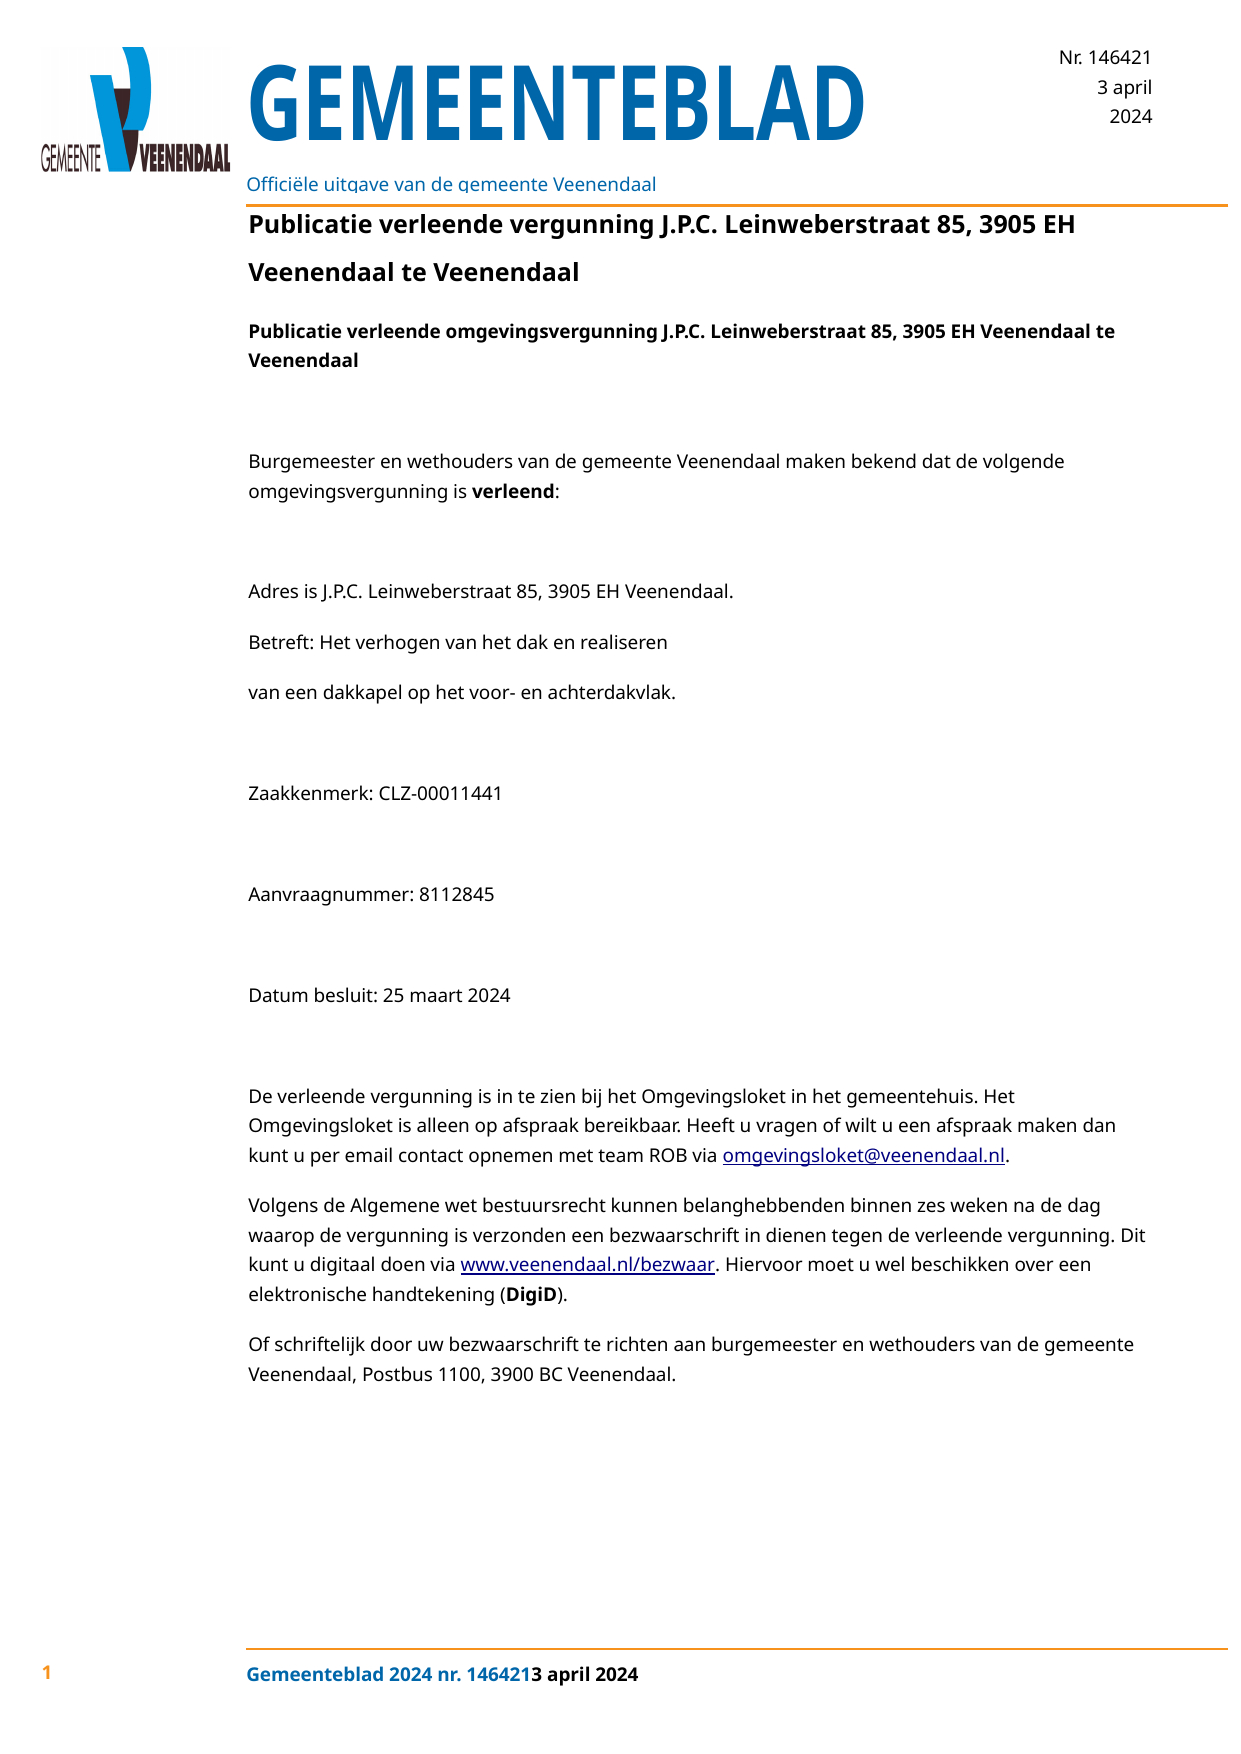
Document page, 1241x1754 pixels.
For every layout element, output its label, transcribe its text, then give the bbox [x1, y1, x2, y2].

picture [41, 47, 130, 172]
text Adres is J.P.C. Leinweberstraat 85, 3905 EH Veenendaal. [248, 579, 1152, 604]
text Datum besluit: 25 maart 2024 [248, 982, 1152, 1008]
text Of schriftelijk door uw bezwaarschrift te richten aan burgemeester en wethouders van de gemeente Veenendaal, Postbus 1100, 3900 BC Veenendaal. [248, 1332, 1152, 1387]
text Zaakkenmerk: CLZ-00011441 [248, 780, 1152, 806]
text Publicatie verleende omgevingsvergunning J.P.C. Leinweberstraat 85, 3905 EH Veenendaal te Veenendaal [248, 318, 1152, 373]
text De verleende vergunning is in te zien bij het Omgevingsloket in het gemeentehuis. Het Omgevingsloket is alleen op afspraak bereikbaar. Heeft u vragen of wilt u een afspraak maken dan kunt u per email contact opnemen met team ROB via omgevingsloket@veenendaal.nl. [248, 1083, 1152, 1168]
text Volgens de Algemene wet bestuursrecht kunnen belanghebbenden binnen zes weken na de dag waarop de vergunning is verzonden een bezwaarschrift in dienen tegen de verleende vergunning. Dit kunt u digitaal doen via www.veenendaal.nl/bezwaar. Hiervoor moet u wel beschikken over een elektronische handtekening (DigiD). [248, 1192, 1152, 1307]
text van een dakkapel op het voor- en achterdakvlak. [248, 679, 1152, 705]
text Aanvraagnummer: 8112845 [248, 881, 1152, 907]
picture [123, 47, 231, 172]
text Burgemeester en wethouders van de gemeente Veenendaal maken bekend dat de volgende omgevingsvergunning is verleend: [248, 448, 1152, 504]
text Publicatie verleende vergunning J.P.C. Leinweberstraat 85, 3905 EH Veenendaal te Veenendaal [248, 207, 1152, 288]
text Betreft: Het verhogen van het dak en realiseren [248, 629, 1152, 655]
